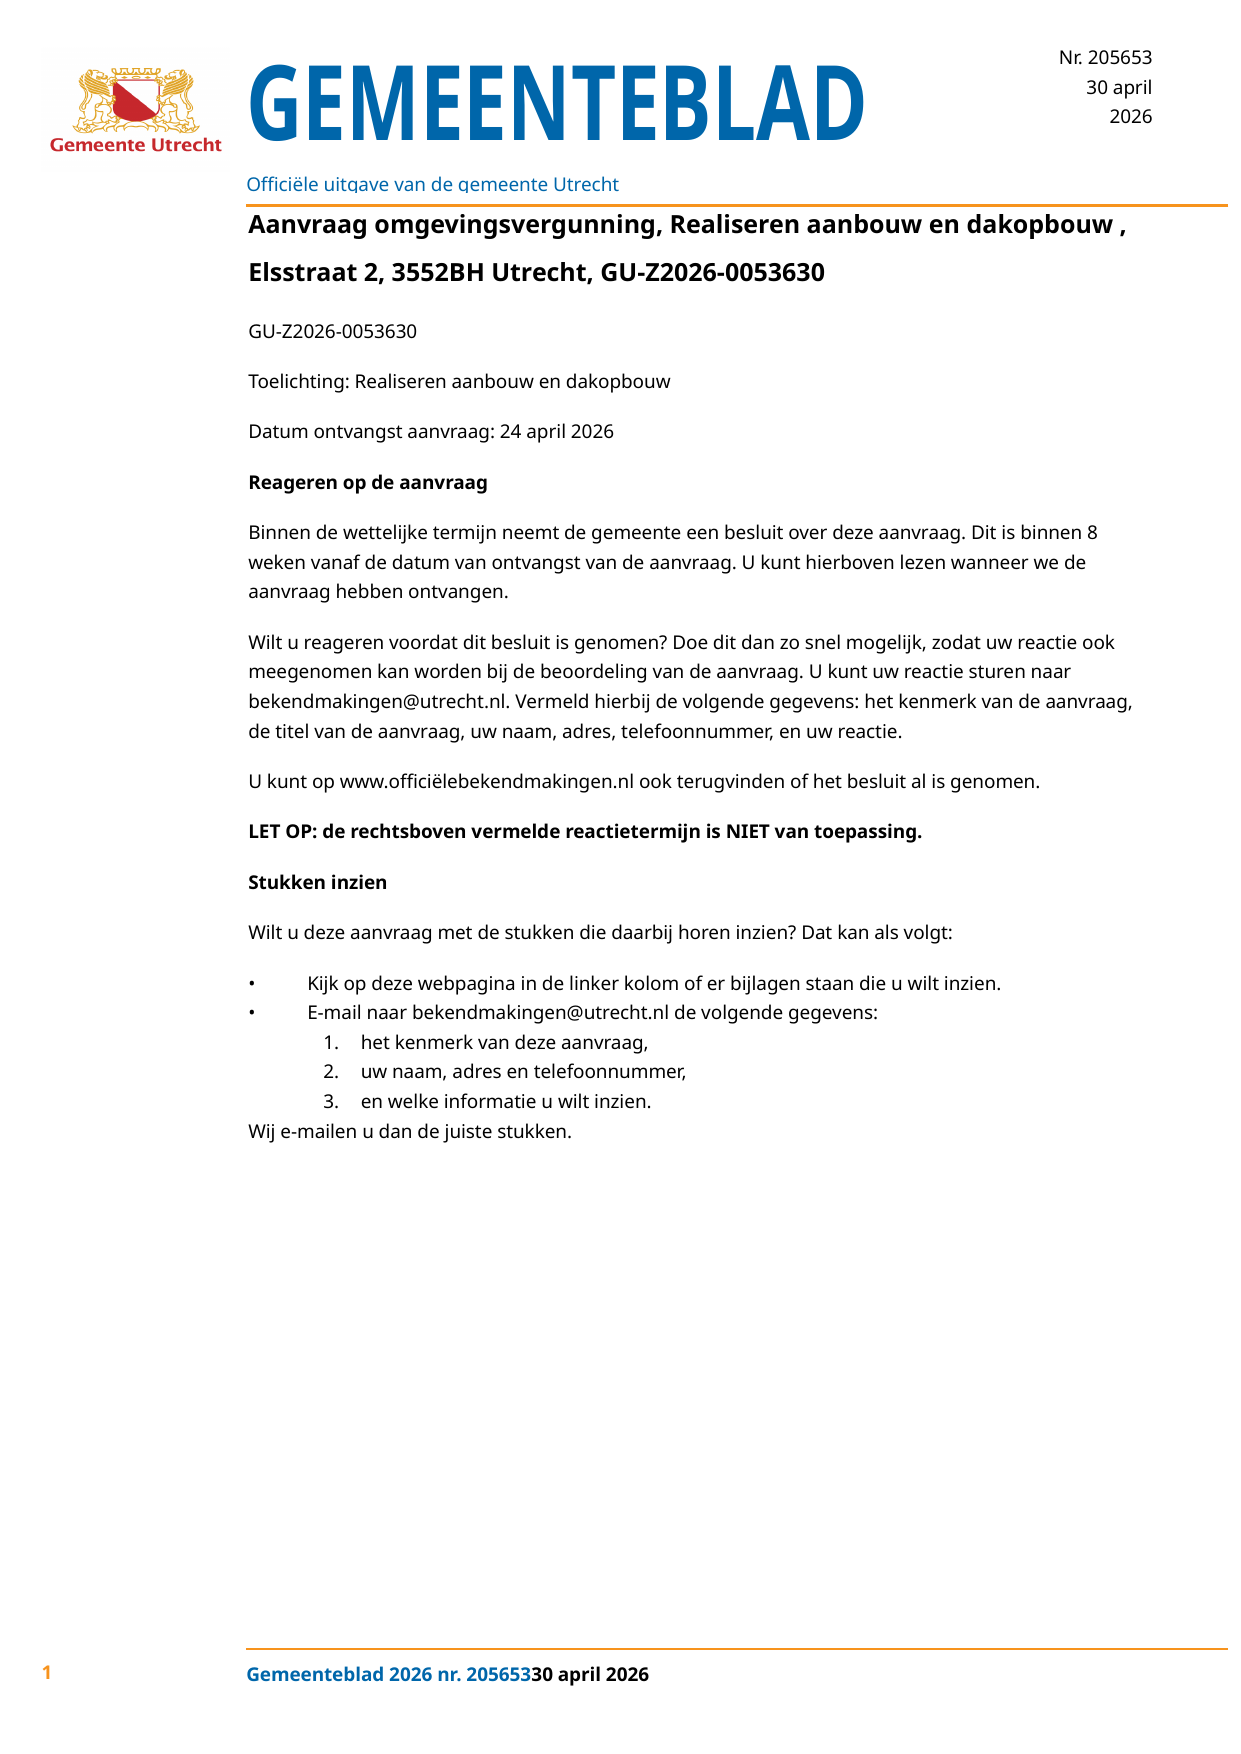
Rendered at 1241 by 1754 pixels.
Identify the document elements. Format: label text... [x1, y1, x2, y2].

text Wilt u reageren voordat dit besluit is genomen? Doe dit dan zo snel mogelijk, zodat uw reactie ook meegenomen kan worden bij de beoordeling van de aanvraag. U kunt uw reactie sturen naar bekendmakingen@utrecht.nl. Vermeld hierbij de volgende gegevens: het kenmerk van de aanvraag, de titel van de aanvraag, uw naam, adres, telefoonnummer, en uw reactie. [248, 629, 1152, 744]
text GU-Z2026-0053630 [248, 318, 1152, 344]
text Aanvraag omgevingsvergunning, Realiseren aanbouw en dakopbouw , Elsstraat 2, 3552BH Utrecht, GU-Z2026-0053630 [248, 207, 1152, 288]
text Stukken inzien [248, 869, 1152, 895]
text Wij e-mailen u dan de juiste stukken. [248, 1118, 1152, 1144]
text Wilt u deze aanvraag met de stukken die daarbij horen inzien? Dat kan als volgt: [248, 919, 1152, 945]
list uw naam, adres en telefoonnummer, [323, 1059, 1152, 1084]
list en welke informatie u wilt inzien. [323, 1088, 1152, 1114]
picture [41, 47, 231, 172]
text LET OP: de rechtsboven vermelde reactietermijn is NIET van toepassing. [248, 819, 1152, 844]
text Datum ontvangst aanvraag: 24 april 2026 [248, 419, 1152, 444]
list Kijk op deze webpagina in de linker kolom of er bijlagen staan die u wilt inzien. [248, 970, 1152, 996]
list E-mail naar bekendmakingen@utrecht.nl de volgende gegevens: [248, 999, 1152, 1025]
text Reageren op de aanvraag [248, 469, 1152, 495]
text Toelichting: Realiseren aanbouw en dakopbouw [248, 368, 1152, 394]
text Binnen de wettelijke termijn neemt de gemeente een besluit over deze aanvraag. Dit is binnen 8 weken vanaf de datum van ontvangst van de aanvraag. U kunt hierboven lezen wanneer we de aanvraag hebben ontvangen. [248, 519, 1152, 604]
text U kunt op www.officiëlebekendmakingen.nl ook terugvinden of het besluit al is genomen. [248, 768, 1152, 794]
list het kenmerk van deze aanvraag, [323, 1029, 1152, 1055]
